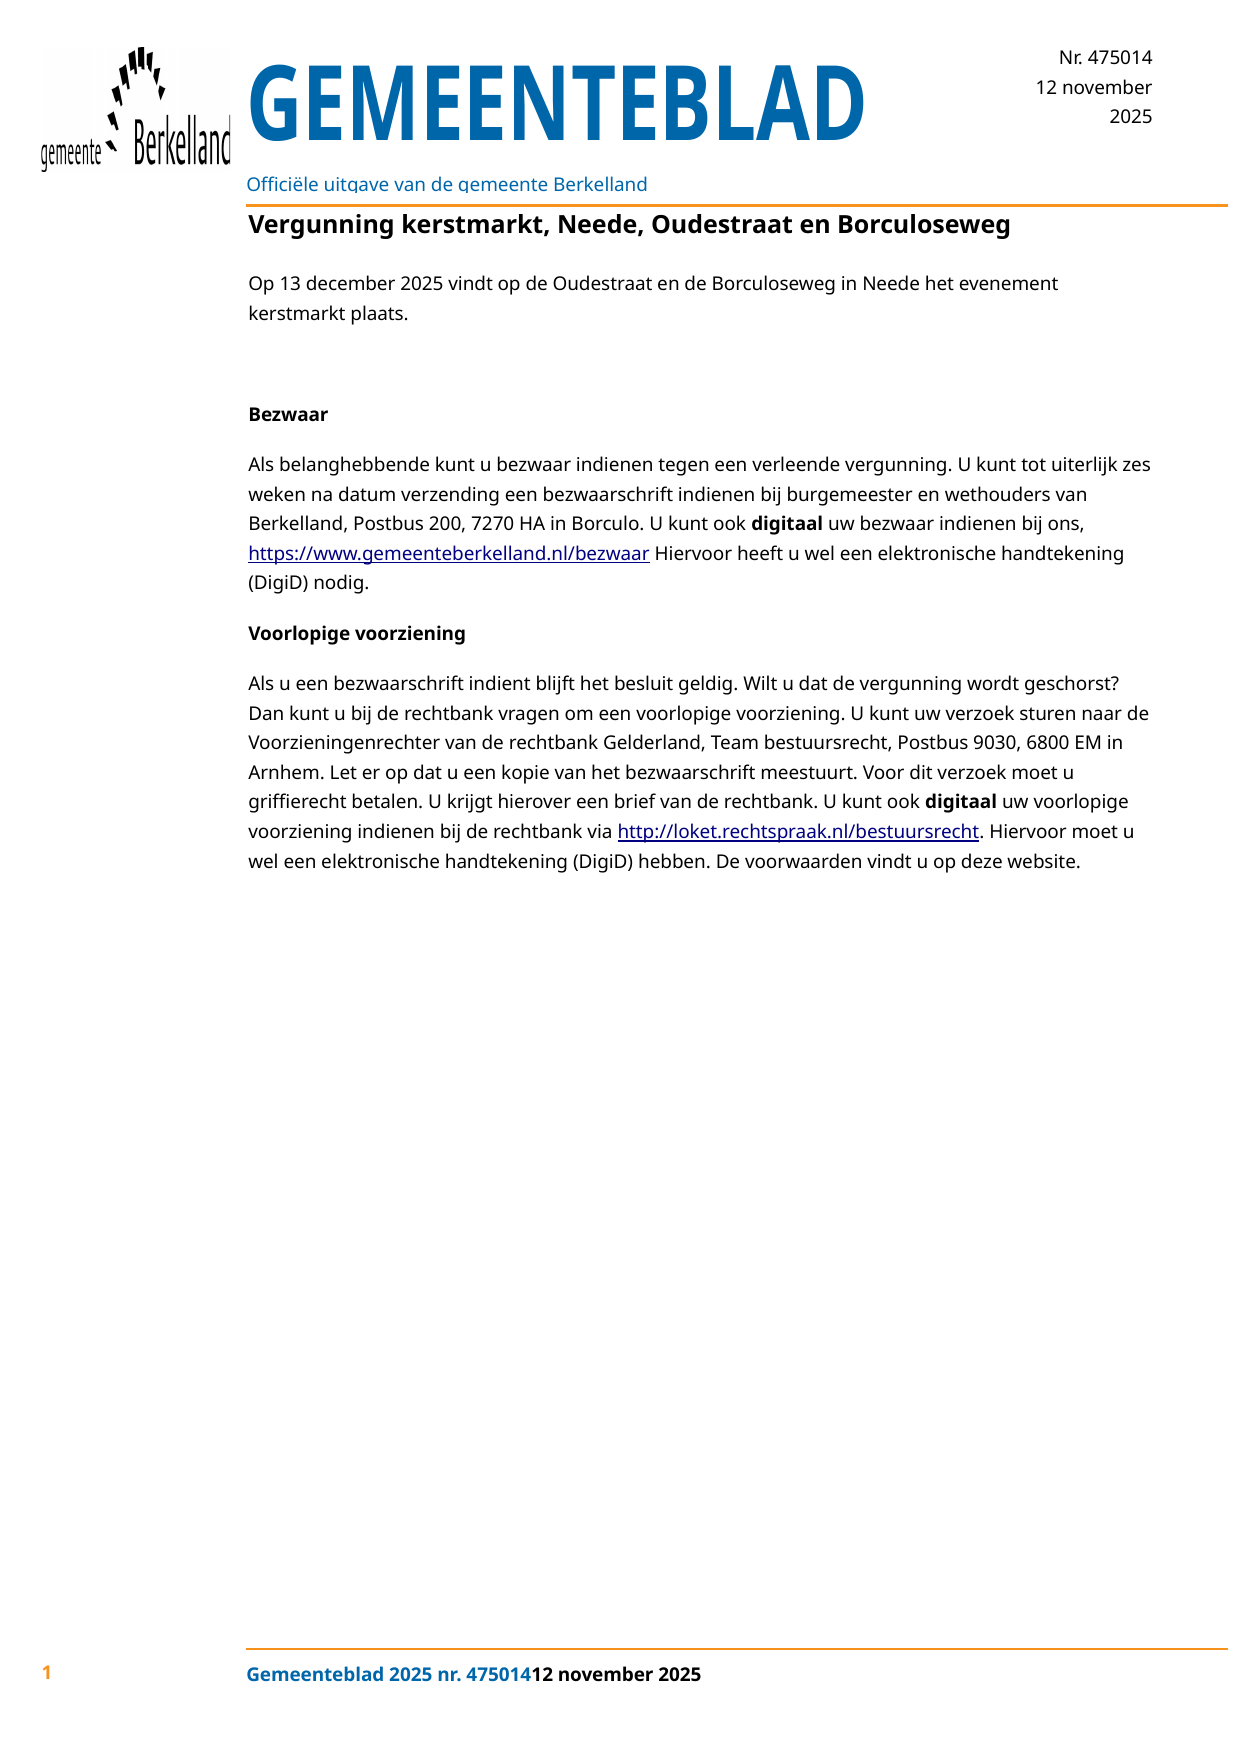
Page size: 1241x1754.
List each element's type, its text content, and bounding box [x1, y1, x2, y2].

text Bezwaar [248, 401, 1152, 426]
text Voorlopige voorziening [248, 620, 1152, 646]
text Vergunning kerstmarkt, Neede, Oudestraat en Borculoseweg [248, 207, 1152, 241]
picture [41, 47, 231, 172]
text Op 13 december 2025 vindt op de Oudestraat en de Borculoseweg in Neede het evenement kerstmarkt plaats. [248, 270, 1152, 326]
text Als u een bezwaarschrift indient blijft het besluit geldig. Wilt u dat de vergunning wordt geschorst? Dan kunt u bij de rechtbank vragen om een voorlopige voorziening. U kunt uw verzoek sturen naar de Voorzieningenrechter van de rechtbank Gelderland, Team bestuursrecht, Postbus 9030, 6800 EM in Arnhem. Let er op dat u een kopie van het bezwaarschrift meestuurt. Voor dit verzoek moet u griffierecht betalen. U krijgt hierover een brief van de rechtbank. U kunt ook digitaal uw voorlopige voorziening indienen bij de rechtbank via http://loket.rechtspraak.nl/bestuursrecht. Hiervoor moet u wel een elektronische handtekening (DigiD) hebben. De voorwaarden vindt u op deze website. [248, 670, 1152, 873]
text Als belanghebbende kunt u bezwaar indienen tegen een verleende vergunning. U kunt tot uiterlijk zes weken na datum verzending een bezwaarschrift indienen bij burgemeester en wethouders van Berkelland, Postbus 200, 7270 HA in Borculo. U kunt ook digitaal uw bezwaar indienen bij ons, https://www.gemeenteberkelland.nl/bezwaar Hiervoor heeft u wel een elektronische handtekening (DigiD) nodig. [248, 451, 1152, 595]
